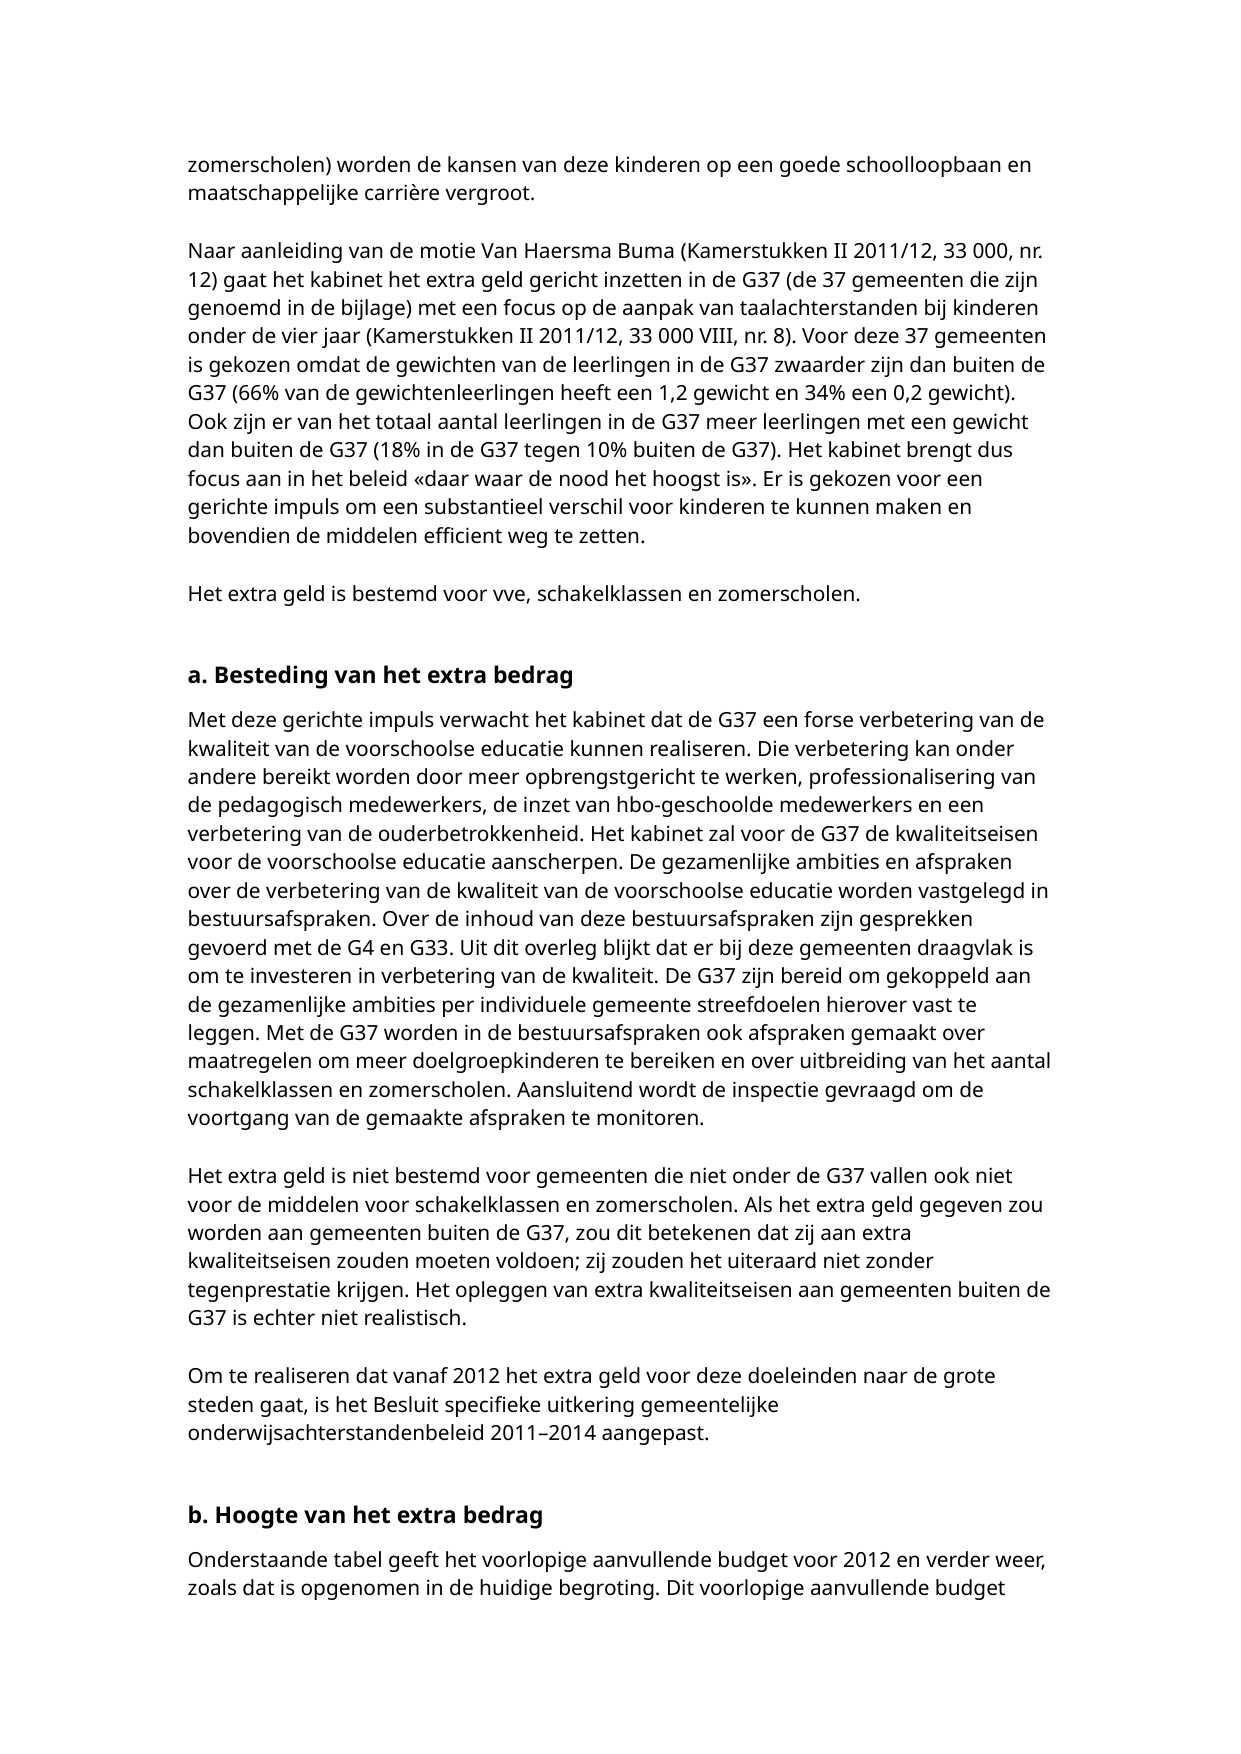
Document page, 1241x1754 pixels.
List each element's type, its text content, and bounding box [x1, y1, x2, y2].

subtitle a. Besteding van het extra bedrag [187, 659, 1053, 690]
text zomerscholen) worden de kansen van deze kinderen op een goede schoolloopbaan en maatschappelijke carrière vergroot. [187, 150, 1053, 207]
text Met deze gerichte impuls verwacht het kabinet dat de G37 een forse verbetering van de kwaliteit van de voorschoolse educatie kunnen realiseren. Die verbetering kan onder andere bereikt worden door meer opbrengstgericht te werken, professionalisering van de pedagogisch medewerkers, de inzet van hbo-geschoolde medewerkers en een verbetering van de ouderbetrokkenheid. Het kabinet zal voor de G37 de kwaliteitseisen voor de voorschoolse educatie aanscherpen. De gezamenlijke ambities en afspraken over de verbetering van de kwaliteit van de voorschoolse educatie worden vastgelegd in bestuursafspraken. Over de inhoud van deze bestuursafspraken zijn gesprekken gevoerd met de G4 en G33. Uit dit overleg blijkt dat er bij deze gemeenten draagvlak is om te investeren in verbetering van de kwaliteit. De G37 zijn bereid om gekoppeld aan de gezamenlijke ambities per individuele gemeente streefdoelen hierover vast te leggen. Met de G37 worden in de bestuursafspraken ook afspraken gemaakt over maatregelen om meer doelgroepkinderen te bereiken en over uitbreiding van het aantal schakelklassen en zomerscholen. Aansluitend wordt de inspectie gevraagd om de voortgang van de gemaakte afspraken te monitoren. [187, 705, 1053, 1132]
text Het extra geld is niet bestemd voor gemeenten die niet onder de G37 vallen ook niet voor de middelen voor schakelklassen en zomerscholen. Als het extra geld gegeven zou worden aan gemeenten buiten de G37, zou dit betekenen dat zij aan extra kwaliteitseisen zouden moeten voldoen; zij zouden het uiteraard niet zonder tegenprestatie krijgen. Het opleggen van extra kwaliteitseisen aan gemeenten buiten de G37 is echter niet realistisch. [187, 1161, 1053, 1332]
text Onderstaande tabel geeft het voorlopige aanvullende budget voor 2012 en verder weer, zoals dat is opgenomen in de huidige begroting. Dit voorlopige aanvullende budget [187, 1545, 1053, 1602]
subtitle b. Hoogte van het extra bedrag [187, 1499, 1053, 1530]
text Naar aanleiding van de motie Van Haersma Buma (Kamerstukken II 2011/12, 33 000, nr. 12) gaat het kabinet het extra geld gericht inzetten in de G37 (de 37 gemeenten die zijn genoemd in de bijlage) met een focus op de aanpak van taalachterstanden bij kinderen onder de vier jaar (Kamerstukken II 2011/12, 33 000 VIII, nr. 8). Voor deze 37 gemeenten is gekozen omdat de gewichten van de leerlingen in de G37 zwaarder zijn dan buiten de G37 (66% van de gewichtenleerlingen heeft een 1,2 gewicht en 34% een 0,2 gewicht). Ook zijn er van het totaal aantal leerlingen in de G37 meer leerlingen met een gewicht dan buiten de G37 (18% in de G37 tegen 10% buiten de G37). Het kabinet brengt dus focus aan in het beleid «daar waar de nood het hoogst is». Er is gekozen voor een gerichte impuls om een substantieel verschil voor kinderen te kunnen maken en bovendien de middelen efficient weg te zetten. [187, 236, 1053, 549]
text Het extra geld is bestemd voor vve, schakelklassen en zomerscholen. [187, 579, 1053, 607]
text Om te realiseren dat vanaf 2012 het extra geld voor deze doeleinden naar de grote steden gaat, is het Besluit specifieke uitkering gemeentelijke onderwijsachterstandenbeleid 2011–2014 aangepast. [187, 1361, 1053, 1447]
